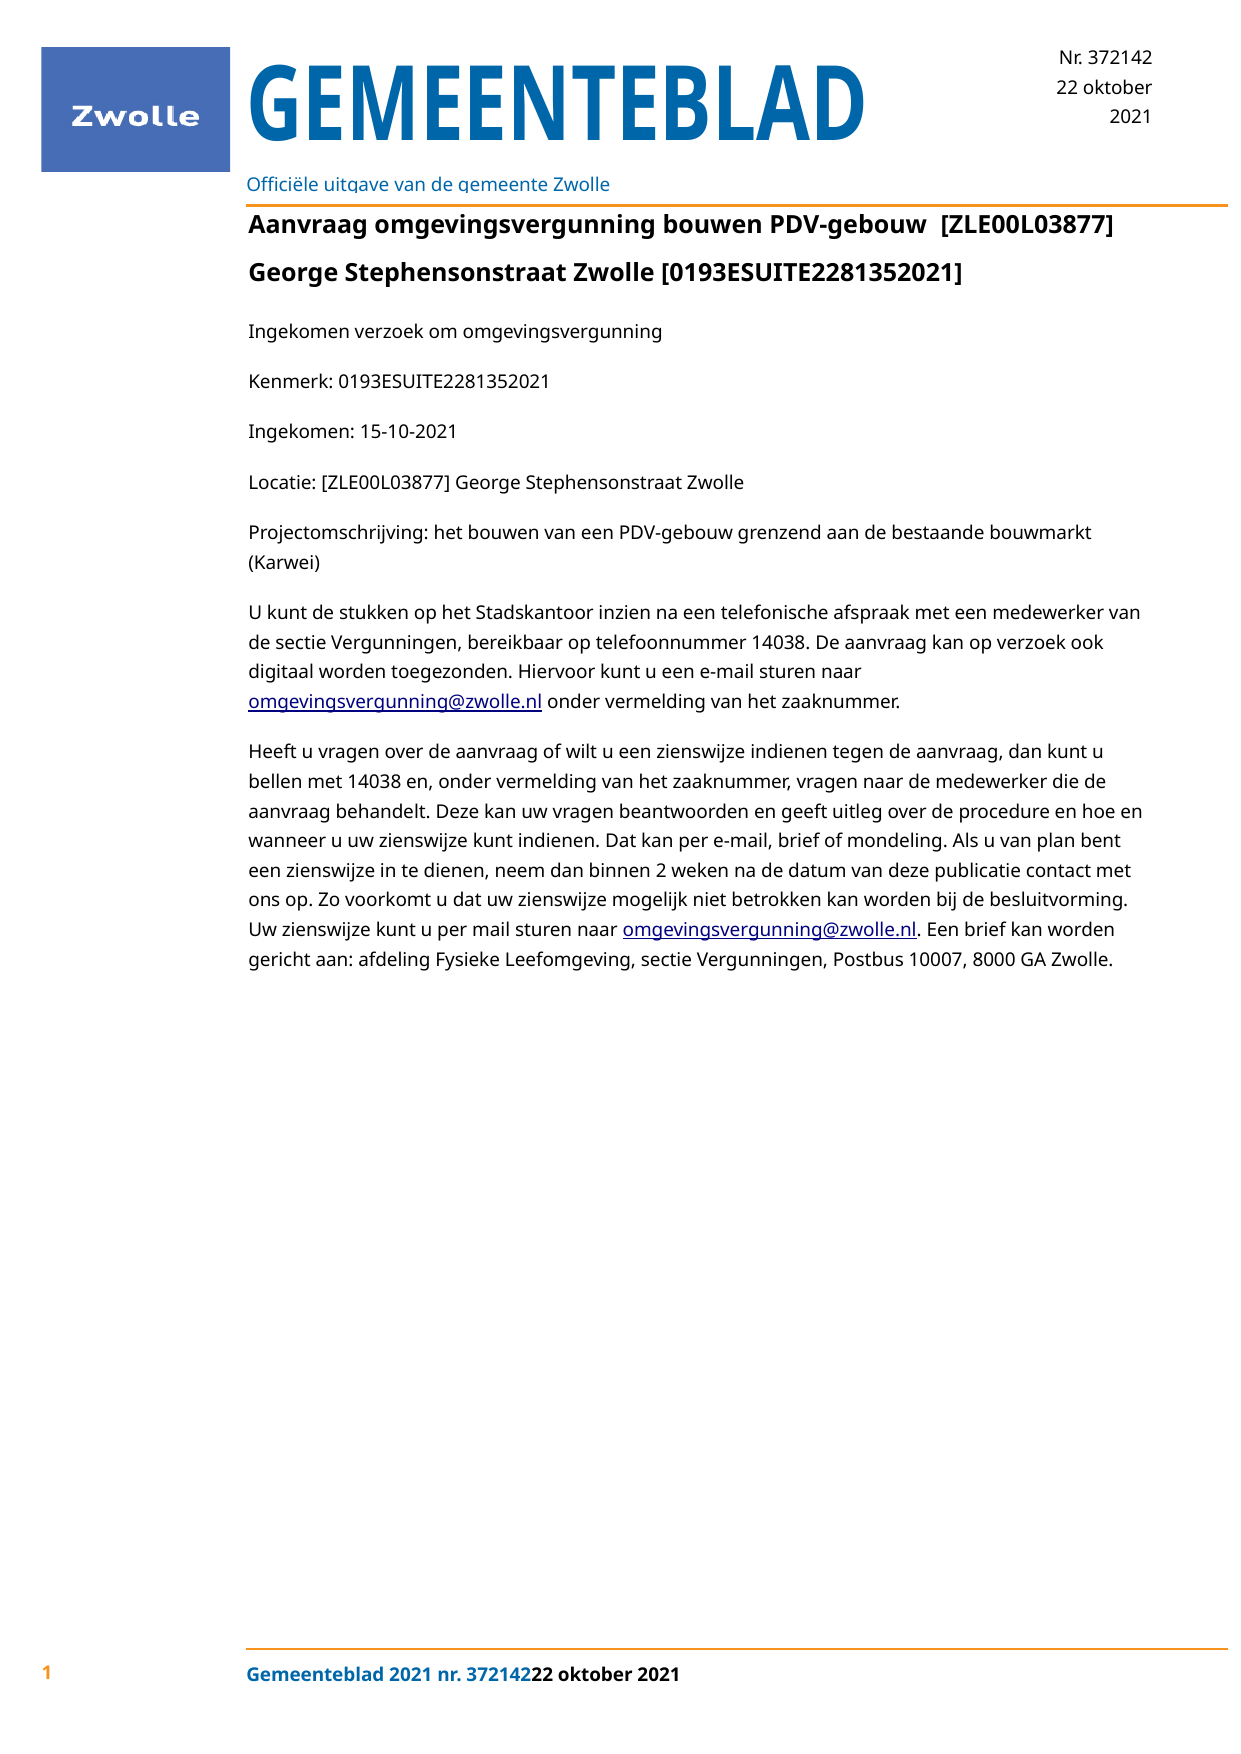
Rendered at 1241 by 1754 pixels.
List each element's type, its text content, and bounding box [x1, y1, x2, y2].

text Projectomschrijving: het bouwen van een PDV-gebouw grenzend aan de bestaande bouwmarkt (Karwei) [248, 519, 1152, 575]
text Heeft u vragen over de aanvraag of wilt u een zienswijze indienen tegen de aanvraag, dan kunt u bellen met 14038 en, onder vermelding van het zaaknummer, vragen naar de medewerker die de aanvraag behandelt. Deze kan uw vragen beantwoorden en geeft uitleg over de procedure en hoe en wanneer u uw zienswijze kunt indienen. Dat kan per e-mail, brief of mondeling. Als u van plan bent een zienswijze in te dienen, neem dan binnen 2 weken na de datum van deze publicatie contact met ons op. Zo voorkomt u dat uw zienswijze mogelijk niet betrokken kan worden bij de besluitvorming. Uw zienswijze kunt u per mail sturen naar omgevingsvergunning@zwolle.nl. Een brief kan worden gericht aan: afdeling Fysieke Leefomgeving, sectie Vergunningen, Postbus 10007, 8000 GA Zwolle. [248, 739, 1152, 972]
text U kunt de stukken op het Stadskantoor inzien na een telefonische afspraak met een medewerker van de sectie Vergunningen, bereikbaar op telefoonnummer 14038. De aanvraag kan op verzoek ook digitaal worden toegezonden. Hiervoor kunt u een e-mail sturen naar omgevingsvergunning@zwolle.nl onder vermelding van het zaaknummer. [248, 599, 1152, 714]
text Ingekomen: 15-10-2021 [248, 419, 1152, 444]
text Locatie: [ZLE00L03877] George Stephensonstraat Zwolle [248, 469, 1152, 495]
text Kenmerk: 0193ESUITE2281352021 [248, 368, 1152, 394]
text Aanvraag omgevingsvergunning bouwen PDV-gebouw [ZLE00L03877] George Stephensonstraat Zwolle [0193ESUITE2281352021] [248, 207, 1152, 288]
picture [41, 47, 231, 172]
text Ingekomen verzoek om omgevingsvergunning [248, 318, 1152, 344]
